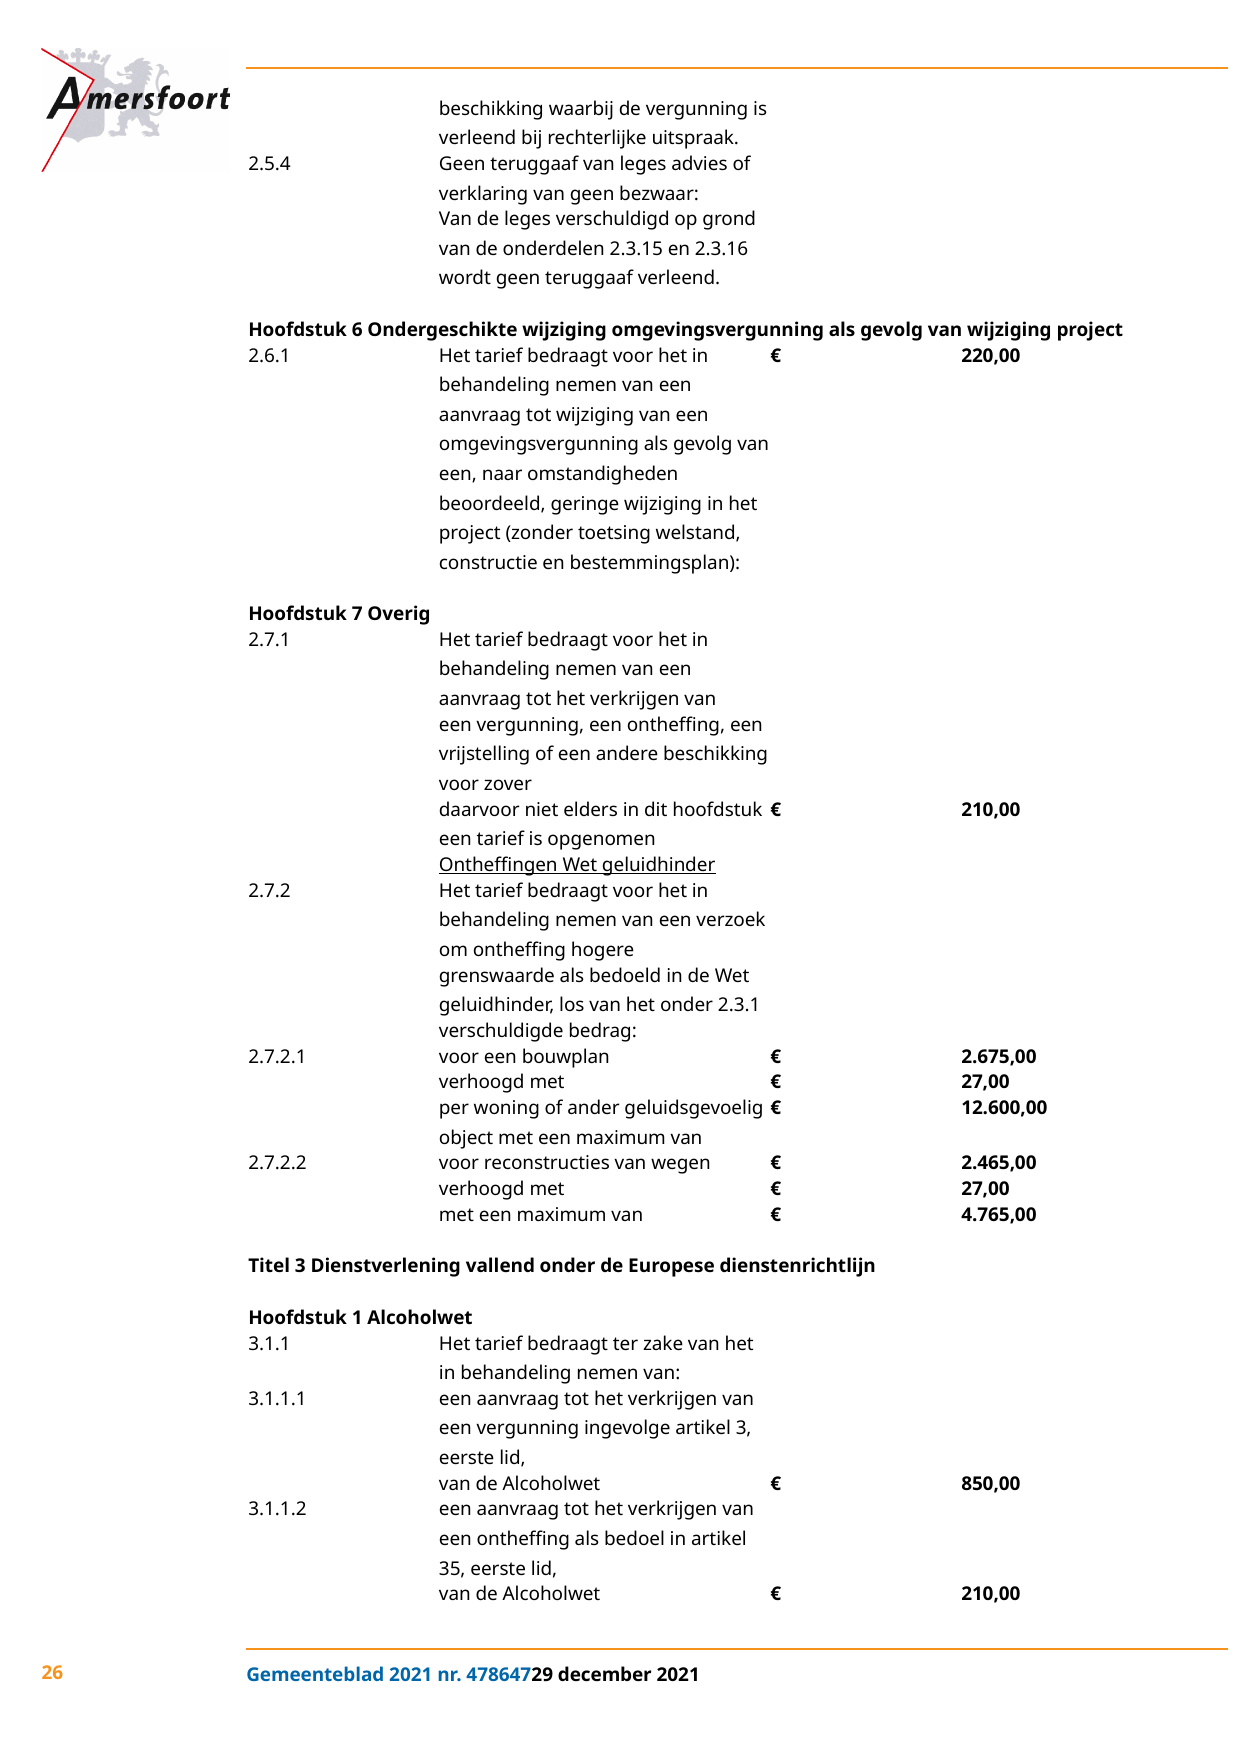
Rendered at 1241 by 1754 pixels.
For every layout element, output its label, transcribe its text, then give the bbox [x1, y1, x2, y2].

table_cell verhoogd met [439, 1069, 770, 1094]
table_cell [770, 205, 961, 290]
table_cell [248, 962, 439, 1017]
table_cell [961, 1278, 1152, 1304]
table_cell [248, 1017, 439, 1043]
table_cell [248, 1069, 439, 1094]
table_cell [961, 962, 1152, 1017]
table_cell 2.675,00 [961, 1043, 1152, 1068]
table_cell [961, 877, 1152, 962]
table_cell 2.5.4 [248, 150, 439, 205]
table_cell [770, 1330, 961, 1385]
table_cell [770, 575, 961, 600]
table_cell 210,00 [961, 1581, 1152, 1606]
table_cell € [770, 1043, 961, 1068]
table_cell [439, 1227, 770, 1252]
table_cell [770, 290, 961, 316]
table_cell Hoofdstuk 7 Overig [248, 600, 1152, 626]
table_cell met een maximum van [439, 1201, 770, 1227]
table_cell € [770, 796, 961, 851]
table_cell [961, 626, 1152, 711]
table_cell [961, 95, 1152, 150]
table_cell daarvoor niet elders in dit hoofdstuk een tarief is opgenomen [439, 796, 770, 851]
table_cell [248, 290, 439, 316]
table_cell verschuldigde bedrag: [439, 1017, 770, 1043]
table_cell een aanvraag tot het verkrijgen van een ontheffing als bedoel in artikel 35, eerste lid, [439, 1496, 770, 1581]
table_cell [439, 290, 770, 316]
table_cell 2.7.1 [248, 626, 439, 711]
table_cell verhoogd met [439, 1175, 770, 1201]
table_cell [961, 711, 1152, 796]
table_cell € [770, 1201, 961, 1227]
table_cell [770, 1496, 961, 1581]
table_cell [961, 575, 1152, 600]
table_cell € [770, 1150, 961, 1175]
table_cell 2.7.2.2 [248, 1150, 439, 1175]
table_cell € [770, 1470, 961, 1496]
table_cell € [770, 342, 961, 574]
table_cell [248, 1227, 439, 1252]
table_cell [770, 877, 961, 962]
table_cell [770, 711, 961, 796]
table_cell € [770, 1175, 961, 1201]
table_cell per woning of ander geluidsgevoelig object met een maximum van [439, 1094, 770, 1149]
table_cell [248, 1470, 439, 1496]
table_cell € [770, 1069, 961, 1094]
table_cell [770, 1017, 961, 1043]
table_cell Het tarief bedraagt voor het in behandeling nemen van een aanvraag tot wijziging van een omgevingsvergunning als gevolg van een, naar omstandigheden beoordeeld, geringe wijziging in het project (zonder toetsing welstand, constructie en bestemmingsplan): [439, 342, 770, 574]
table_cell [248, 1201, 439, 1227]
table_cell 3.1.1.2 [248, 1496, 439, 1581]
table_cell [961, 1227, 1152, 1252]
table_cell Ontheffingen Wet geluidhinder [439, 851, 770, 877]
table_cell [770, 1385, 961, 1470]
table_cell grenswaarde als bedoeld in de Wet geluidhinder, los van het onder 2.3.1 [439, 962, 770, 1017]
table_cell 27,00 [961, 1069, 1152, 1094]
table_cell [248, 1581, 439, 1606]
table_cell [248, 1175, 439, 1201]
table_cell Geen teruggaaf van leges advies of verklaring van geen bezwaar: [439, 150, 770, 205]
table_cell € [770, 1094, 961, 1149]
table_cell 210,00 [961, 796, 1152, 851]
table_cell beschikking waarbij de vergunning is verleend bij rechterlijke uitspraak. [439, 95, 770, 150]
table_cell voor een bouwplan [439, 1043, 770, 1068]
table_cell Het tarief bedraagt voor het in behandeling nemen van een verzoek om ontheffing hogere [439, 877, 770, 962]
table_cell [961, 1330, 1152, 1385]
table_cell [770, 962, 961, 1017]
table_cell [248, 575, 439, 600]
table_cell 3.1.1 [248, 1330, 439, 1385]
table_cell 850,00 [961, 1470, 1152, 1496]
table_cell [248, 205, 439, 290]
table_cell [248, 1278, 439, 1304]
table_cell € [770, 1581, 961, 1606]
table_cell [770, 150, 961, 205]
table_cell 2.6.1 [248, 342, 439, 574]
table_cell 3.1.1.1 [248, 1385, 439, 1470]
table_cell van de Alcoholwet [439, 1581, 770, 1606]
table_cell [248, 796, 439, 851]
table_cell 27,00 [961, 1175, 1152, 1201]
table_cell 2.465,00 [961, 1150, 1152, 1175]
table_cell [961, 1017, 1152, 1043]
table_cell [961, 205, 1152, 290]
table_cell een aanvraag tot het verkrijgen van een vergunning ingevolge artikel 3, eerste lid, [439, 1385, 770, 1470]
table_cell [961, 851, 1152, 877]
table_cell voor reconstructies van wegen [439, 1150, 770, 1175]
table_cell Het tarief bedraagt voor het in behandeling nemen van een aanvraag tot het verkrijgen van [439, 626, 770, 711]
table_cell [770, 851, 961, 877]
table_cell [248, 1094, 439, 1149]
table_cell Hoofdstuk 6 Ondergeschikte wijziging omgevingsvergunning als gevolg van wijziging project [248, 316, 1152, 342]
table_cell 12.600,00 [961, 1094, 1152, 1149]
table_cell Van de leges verschuldigd op grond van de onderdelen 2.3.15 en 2.3.16 wordt geen teruggaaf verleend. [439, 205, 770, 290]
picture [41, 47, 231, 172]
table_cell 4.765,00 [961, 1201, 1152, 1227]
table_cell [961, 1496, 1152, 1581]
table_cell [770, 1227, 961, 1252]
table_cell [248, 95, 439, 150]
table_cell een vergunning, een ontheffing, een vrijstelling of een andere beschikking voor zover [439, 711, 770, 796]
table_cell Titel 3 Dienstverlening vallend onder de Europese dienstenrichtlijn [248, 1253, 1152, 1278]
table_cell van de Alcoholwet [439, 1470, 770, 1496]
table_cell [770, 626, 961, 711]
table_cell [439, 1278, 770, 1304]
table_cell [961, 150, 1152, 205]
table_cell [439, 575, 770, 600]
table_cell 220,00 [961, 342, 1152, 574]
table_cell 2.7.2 [248, 877, 439, 962]
table_cell 2.7.2.1 [248, 1043, 439, 1068]
table_cell [248, 711, 439, 796]
table_cell [770, 1278, 961, 1304]
table_cell Hoofdstuk 1 Alcoholwet [248, 1304, 1152, 1330]
table_cell Het tarief bedraagt ter zake van het in behandeling nemen van: [439, 1330, 770, 1385]
table_cell [770, 95, 961, 150]
table_cell [961, 1385, 1152, 1470]
table_cell [961, 290, 1152, 316]
table_cell [248, 851, 439, 877]
